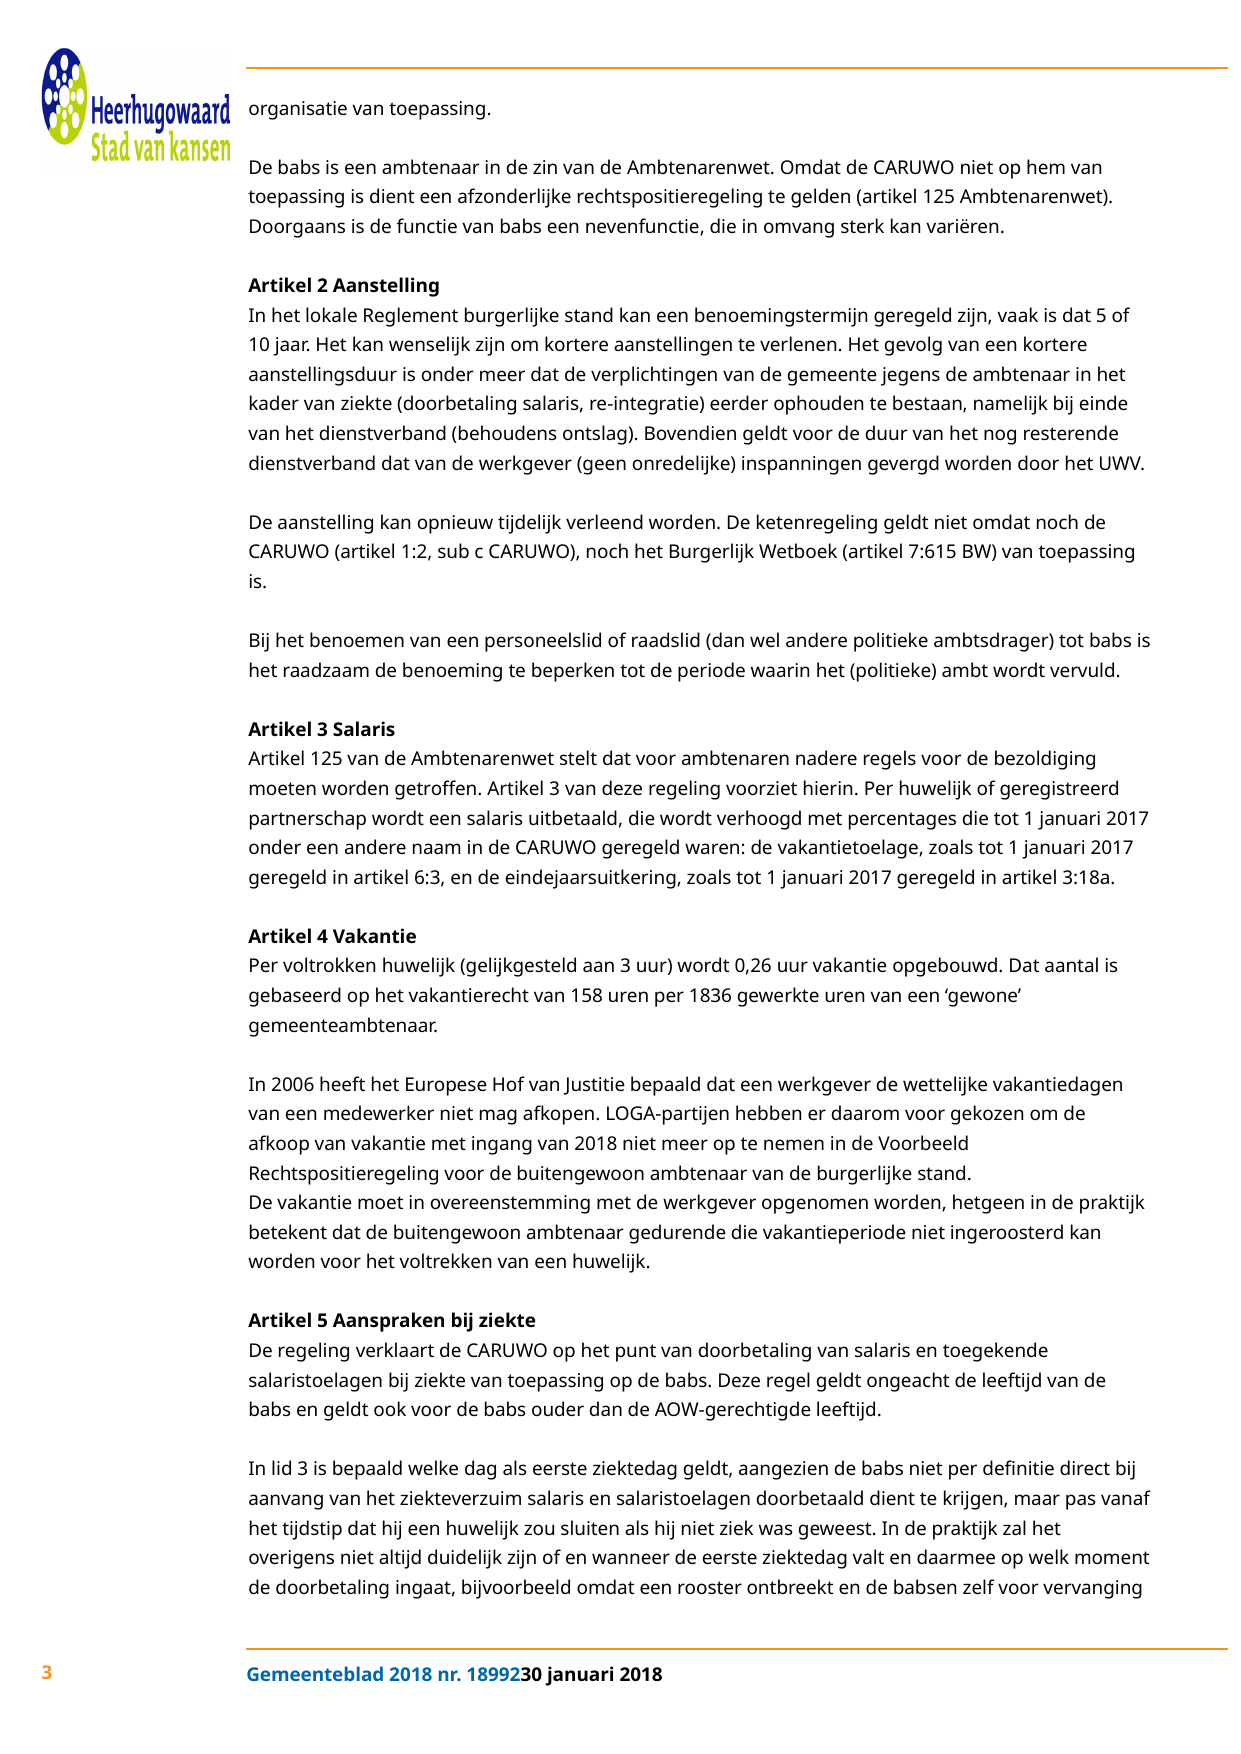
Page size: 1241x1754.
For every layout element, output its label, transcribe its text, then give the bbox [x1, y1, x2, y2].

text De vakantie moet in overeenstemming met de werkgever opgenomen worden, hetgeen in de praktijk betekent dat de buitengewoon ambtenaar gedurende die vakantieperiode niet ingeroosterd kan worden voor het voltrekken van een huwelijk. [248, 1189, 1152, 1274]
text De regeling verklaart de CARUWO op het punt van doorbetaling van salaris en toegekende salaristoelagen bij ziekte van toepassing op de babs. Deze regel geldt ongeacht de leeftijd van de babs en geldt ook voor de babs ouder dan de AOW-gerechtigde leeftijd. [248, 1337, 1152, 1422]
text Artikel 3 Salaris [248, 716, 1152, 742]
picture [41, 47, 231, 172]
text Bij het benoemen van een personeelslid of raadslid (dan wel andere politieke ambtsdrager) tot babs is het raadzaam de benoeming te beperken tot de periode waarin het (politieke) ambt wordt vervuld. [248, 627, 1152, 683]
text Per voltrokken huwelijk (gelijkgesteld aan 3 uur) wordt 0,26 uur vakantie opgebouwd. Dat aantal is gebaseerd op het vakantierecht van 158 uren per 1836 gewerkte uren van een ‘gewone’ gemeenteambtenaar. [248, 953, 1152, 1038]
text In 2006 heeft het Europese Hof van Justitie bepaald dat een werkgever de wettelijke vakantiedagen van een medewerker niet mag afkopen. LOGA-partijen hebben er daarom voor gekozen om de afkoop van vakantie met ingang van 2018 niet meer op te nemen in de Voorbeeld Rechtspositieregeling voor de buitengewoon ambtenaar van de burgerlijke stand. [248, 1071, 1152, 1186]
text Artikel 125 van de Ambtenarenwet stelt dat voor ambtenaren nadere regels voor de bezoldiging moeten worden getroffen. Artikel 3 van deze regeling voorziet hierin. Per huwelijk of geregistreerd partnerschap wordt een salaris uitbetaald, die wordt verhoogd met percentages die tot 1 januari 2017 onder een andere naam in de CARUWO geregeld waren: de vakantietoelage, zoals tot 1 januari 2017 geregeld in artikel 6:3, en de eindejaarsuitkering, zoals tot 1 januari 2017 geregeld in artikel 3:18a. [248, 746, 1152, 890]
text Artikel 4 Vakantie [248, 923, 1152, 949]
text De babs is een ambtenaar in de zin van de Ambtenarenwet. Omdat de CARUWO niet op hem van toepassing is dient een afzonderlijke rechtspositieregeling te gelden (artikel 125 Ambtenarenwet). Doorgaans is de functie van babs een nevenfunctie, die in omvang sterk kan variëren. [248, 154, 1152, 239]
text De aanstelling kan opnieuw tijdelijk verleend worden. De ketenregeling geldt niet omdat noch de CARUWO (artikel 1:2, sub c CARUWO), noch het Burgerlijk Wetboek (artikel 7:615 BW) van toepassing is. [248, 509, 1152, 594]
text Artikel 2 Aanstelling [248, 272, 1152, 298]
text In het lokale Reglement burgerlijke stand kan een benoemingstermijn geregeld zijn, vaak is dat 5 of 10 jaar. Het kan wenselijk zijn om kortere aanstellingen te verlenen. Het gevolg van een kortere aanstellingsduur is onder meer dat de verplichtingen van de gemeente jegens de ambtenaar in het kader van ziekte (doorbetaling salaris, re-integratie) eerder ophouden te bestaan, namelijk bij einde van het dienstverband (behoudens ontslag). Bovendien geldt voor de duur van het nog resterende dienstverband dat van de werkgever (geen onredelijke) inspanningen gevergd worden door het UWV. [248, 302, 1152, 476]
text organisatie van toepassing. [248, 95, 1152, 121]
text Artikel 5 Aanspraken bij ziekte [248, 1308, 1152, 1333]
text In lid 3 is bepaald welke dag als eerste ziektedag geldt, aangezien de babs niet per definitie direct bij aanvang van het ziekteverzuim salaris en salaristoelagen doorbetaald dient te krijgen, maar pas vanaf het tijdstip dat hij een huwelijk zou sluiten als hij niet ziek was geweest. In de praktijk zal het overigens niet altijd duidelijk zijn of en wanneer de eerste ziektedag valt en daarmee op welk moment de doorbetaling ingaat, bijvoorbeeld omdat een rooster ontbreekt en de babsen zelf voor vervanging [248, 1456, 1152, 1600]
